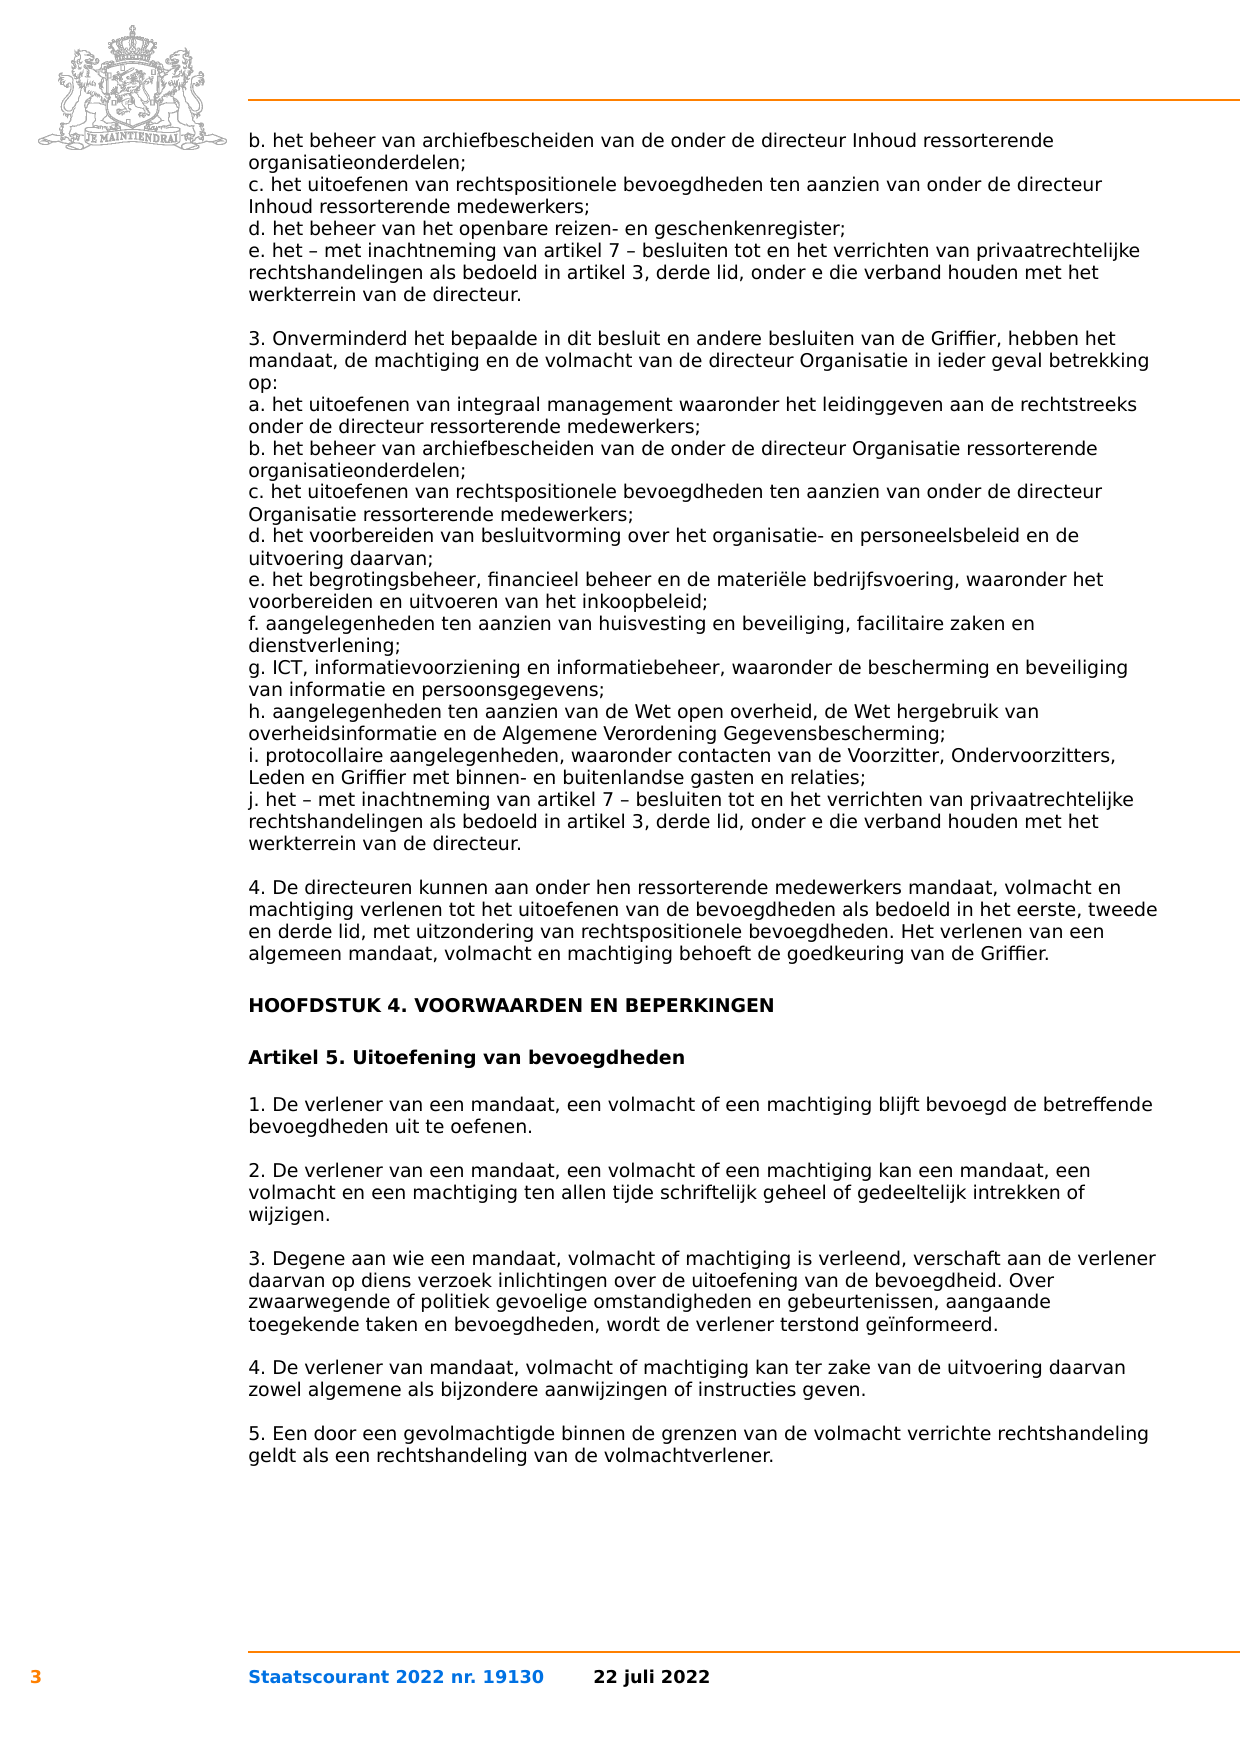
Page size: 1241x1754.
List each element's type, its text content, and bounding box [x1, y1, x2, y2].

text 4. De directeuren kunnen aan onder hen ressorterende medewerkers mandaat, volmacht en machtiging verlenen tot het uitoefenen van de bevoegdheden als bedoeld in het eerste, tweede en derde lid, met uitzondering van rechtspositionele bevoegdheden. Het verlenen van een algemeen mandaat, volmacht en machtiging behoeft de goedkeuring van de Griffier. [248, 877, 1163, 965]
text f. aangelegenheden ten aanzien van huisvesting en beveiliging, facilitaire zaken en dienstverlening; [248, 613, 1163, 657]
text d. het beheer van het openbare reizen- en geschenkenregister; [248, 218, 1163, 240]
text 3. Degene aan wie een mandaat, volmacht of machtiging is verleend, verschaft aan de verlener daarvan op diens verzoek inlichtingen over de uitoefening van de bevoegdheid. Over zwaarwegende of politiek gevoelige omstandigheden en gebeurtenissen, aangaande toegekende taken en bevoegdheden, wordt de verlener terstond geïnformeerd. [248, 1247, 1163, 1335]
picture [38, 25, 227, 150]
text g. ICT, informatievoorziening en informatiebeheer, waaronder de bescherming en beveiliging van informatie en persoonsgegevens; [248, 657, 1163, 701]
text i. protocollaire aangelegenheden, waaronder contacten van de Voorzitter, Ondervoorzitters, Leden en Griffier met binnen- en buitenlandse gasten en relaties; [248, 745, 1163, 789]
text b. het beheer van archiefbescheiden van de onder de directeur Inhoud ressorterende organisatieonderdelen; [248, 130, 1163, 174]
text e. het begrotingsbeheer, financieel beheer en de materiële bedrijfsvoering, waaronder het voorbereiden en uitvoeren van het inkoopbeleid; [248, 569, 1163, 613]
text c. het uitoefenen van rechtspositionele bevoegdheden ten aanzien van onder de directeur Organisatie ressorterende medewerkers; [248, 481, 1163, 525]
subtitle HOOFDSTUK 4. VOORWAARDEN EN BEPERKINGEN [248, 995, 1163, 1017]
text e. het – met inachtneming van artikel 7 – besluiten tot en het verrichten van privaatrechtelijke rechtshandelingen als bedoeld in artikel 3, derde lid, onder e die verband houden met het werkterrein van de directeur. [248, 240, 1163, 306]
text 1. De verlener van een mandaat, een volmacht of een machtiging blijft bevoegd de betreffende bevoegdheden uit te oefenen. [248, 1094, 1163, 1138]
text c. het uitoefenen van rechtspositionele bevoegdheden ten aanzien van onder de directeur Inhoud ressorterende medewerkers; [248, 174, 1163, 218]
text a. het uitoefenen van integraal management waaronder het leidinggeven aan de rechtstreeks onder de directeur ressorterende medewerkers; [248, 393, 1163, 437]
text h. aangelegenheden ten aanzien van de Wet open overheid, de Wet hergebruik van overheidsinformatie en de Algemene Verordening Gegevensbescherming; [248, 701, 1163, 745]
subtitle Artikel 5. Uitoefening van bevoegdheden [248, 1047, 1163, 1069]
text 5. Een door een gevolmachtigde binnen de grenzen van de volmacht verrichte rechtshandeling geldt als een rechtshandeling van de volmachtverlener. [248, 1423, 1163, 1467]
text j. het – met inachtneming van artikel 7 – besluiten tot en het verrichten van privaatrechtelijke rechtshandelingen als bedoeld in artikel 3, derde lid, onder e die verband houden met het werkterrein van de directeur. [248, 789, 1163, 855]
text 3. Onverminderd het bepaalde in dit besluit en andere besluiten van de Griffier, hebben het mandaat, de machtiging en de volmacht van de directeur Organisatie in ieder geval betrekking op: [248, 328, 1163, 393]
text 2. De verlener van een mandaat, een volmacht of een machtiging kan een mandaat, een volmacht en een machtiging ten allen tijde schriftelijk geheel of gedeeltelijk intrekken of wijzigen. [248, 1160, 1163, 1226]
text 4. De verlener van mandaat, volmacht of machtiging kan ter zake van de uitvoering daarvan zowel algemene als bijzondere aanwijzingen of instructies geven. [248, 1357, 1163, 1401]
text d. het voorbereiden van besluitvorming over het organisatie- en personeelsbeleid en de uitvoering daarvan; [248, 525, 1163, 569]
text b. het beheer van archiefbescheiden van de onder de directeur Organisatie ressorterende organisatieonderdelen; [248, 437, 1163, 481]
